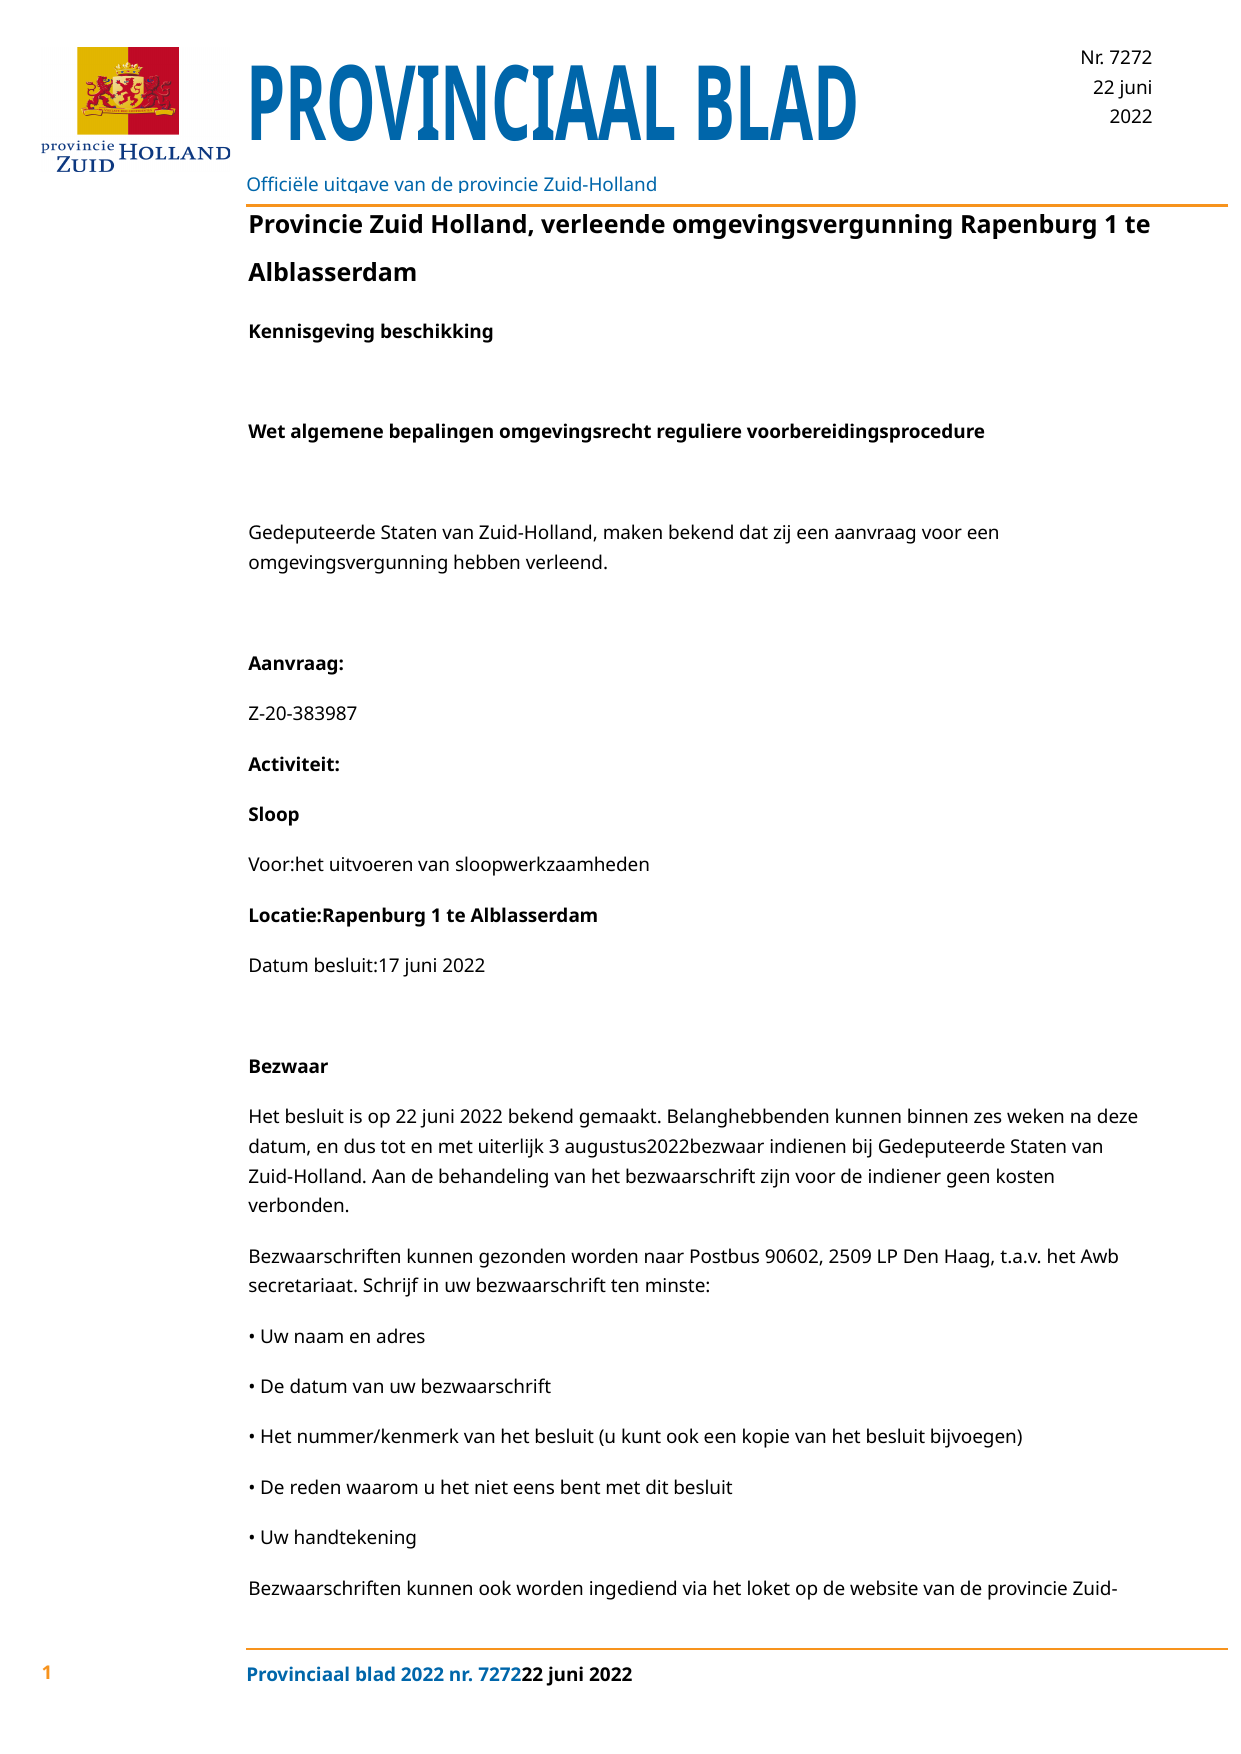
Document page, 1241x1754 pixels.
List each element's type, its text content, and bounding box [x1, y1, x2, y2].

text • De reden waarom u het niet eens bent met dit besluit [248, 1474, 1152, 1500]
text Locatie:Rapenburg 1 te Alblasserdam [248, 902, 1152, 928]
text Het besluit is op 22 juni 2022 bekend gemaakt. Belanghebbenden kunnen binnen zes weken na deze datum, en dus tot en met uiterlijk 3 augustus2022bezwaar indienen bij Gedeputeerde Staten van Zuid-Holland. Aan de behandeling van het bezwaarschrift zijn voor de indiener geen kosten verbonden. [248, 1104, 1152, 1218]
text Aanvraag: [248, 650, 1152, 676]
text Datum besluit:17 juni 2022 [248, 952, 1152, 978]
text Provincie Zuid Holland, verleende omgevingsvergunning Rapenburg 1 te Alblasserdam [248, 207, 1152, 288]
text Sloop [248, 801, 1152, 827]
text Z-20-383987 [248, 700, 1152, 726]
text • Uw naam en adres [248, 1323, 1152, 1349]
text Wet algemene bepalingen omgevingsrecht reguliere voorbereidingsprocedure [248, 419, 1152, 444]
text Bezwaarschriften kunnen gezonden worden naar Postbus 90602, 2509 LP Den Haag, t.a.v. het Awb secretariaat. Schrijf in uw bezwaarschrift ten minste: [248, 1243, 1152, 1298]
text • De datum van uw bezwaarschrift [248, 1373, 1152, 1399]
text • Het nummer/kenmerk van het besluit (u kunt ook een kopie van het besluit bijvoegen) [248, 1424, 1152, 1449]
text Kennisgeving beschikking [248, 318, 1152, 344]
text • Uw handtekening [248, 1524, 1152, 1550]
text Bezwaar [248, 1053, 1152, 1079]
text Bezwaarschriften kunnen ook worden ingediend via het loket op de website van de provincie Zuid- [248, 1575, 1152, 1601]
text Activiteit: [248, 751, 1152, 777]
text Gedeputeerde Staten van Zuid-Holland, maken bekend dat zij een aanvraag voor een omgevingsvergunning hebben verleend. [248, 519, 1152, 575]
text Voor:het uitvoeren van sloopwerkzaamheden [248, 852, 1152, 877]
picture [41, 47, 231, 172]
